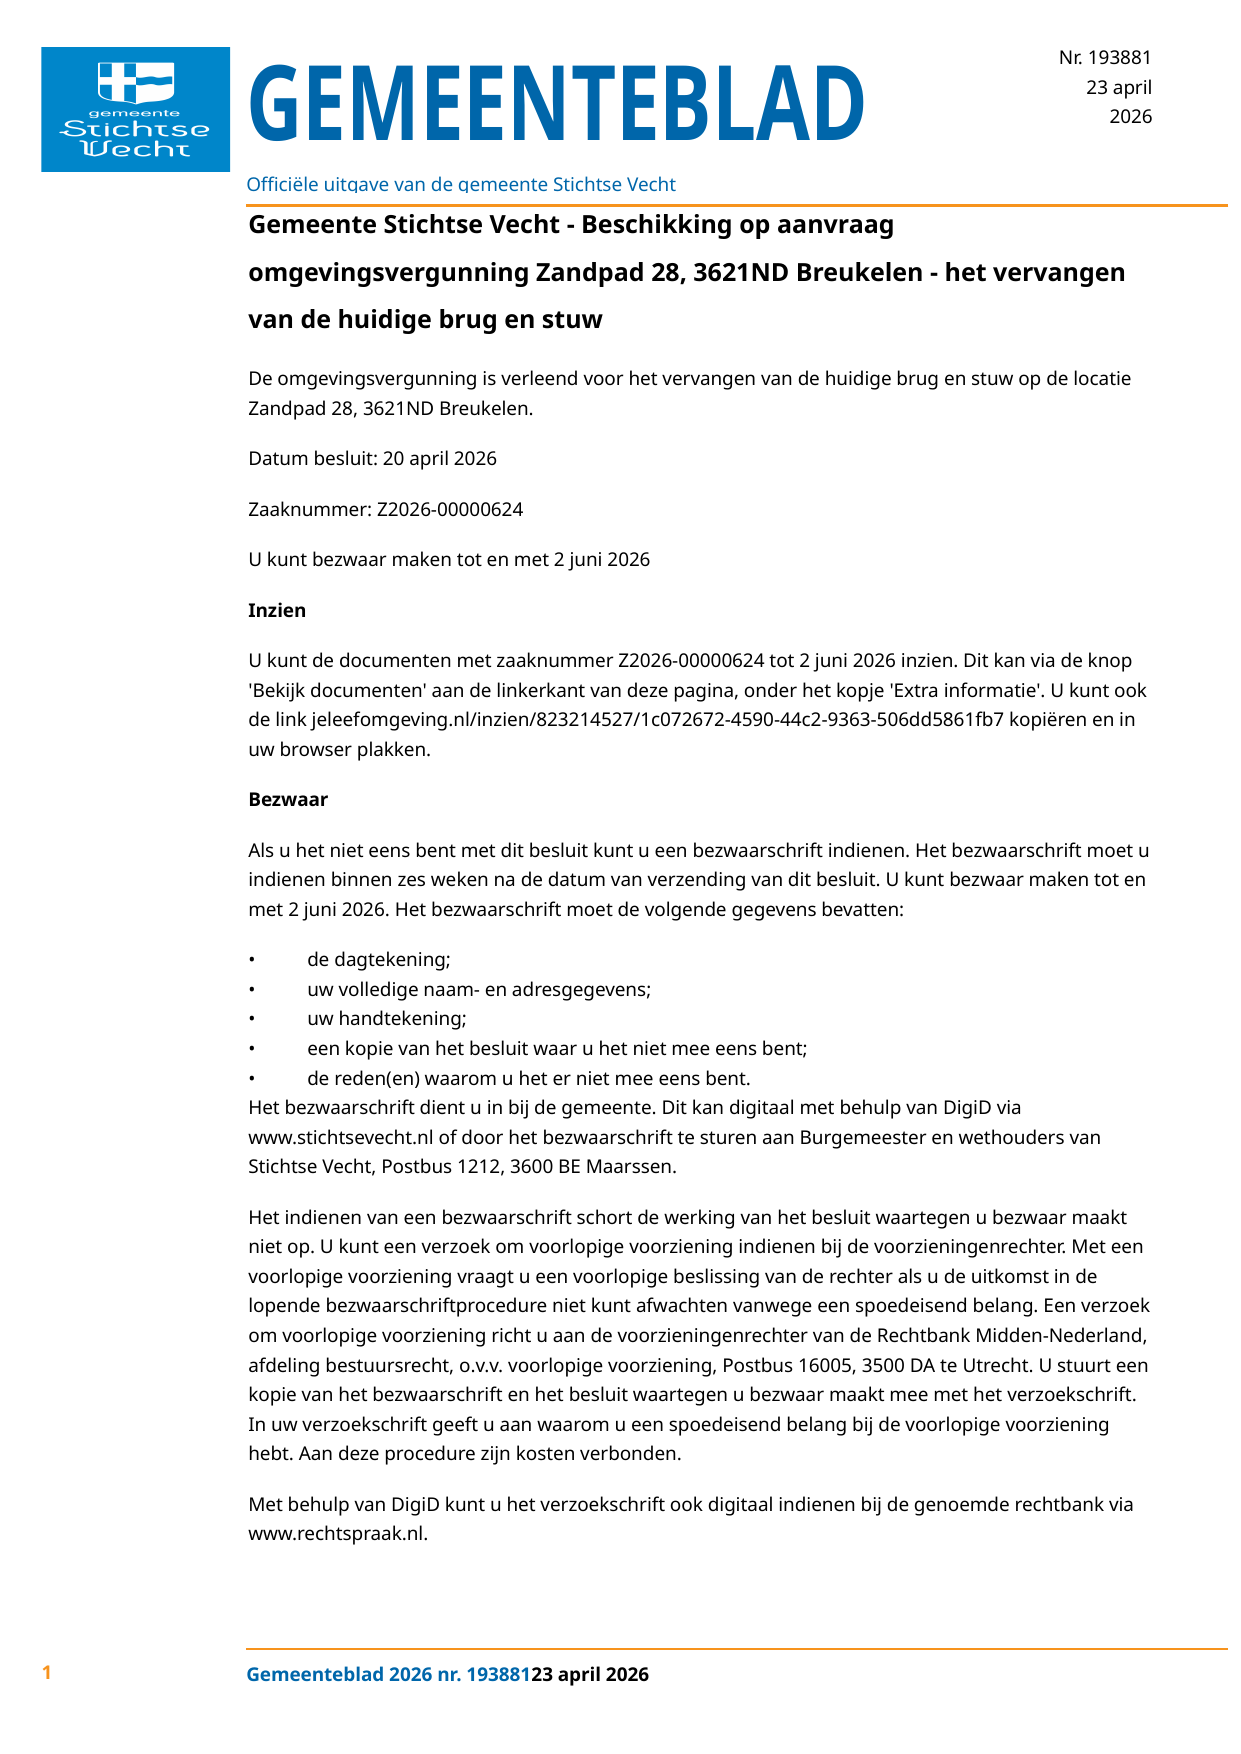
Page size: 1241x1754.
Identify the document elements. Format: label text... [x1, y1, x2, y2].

list de dagtekening; [248, 946, 1152, 972]
text Het bezwaarschrift dient u in bij de gemeente. Dit kan digitaal met behulp van DigiD via www.stichtsevecht.nl of door het bezwaarschrift te sturen aan Burgemeester en wethouders van Stichtse Vecht, Postbus 1212, 3600 BE Maarssen. [248, 1094, 1152, 1179]
text Inzien [248, 597, 1152, 622]
picture [137, 63, 174, 103]
text Datum besluit: 20 april 2026 [248, 446, 1152, 471]
text Zaaknummer: Z2026-00000624 [248, 496, 1152, 522]
text Het indienen van een bezwaarschrift schort de werking van het besluit waartegen u bezwaar maakt niet op. U kunt een verzoek om voorlopige voorziening indienen bij de voorzieningenrechter. Met een voorlopige voorziening vraagt u een voorlopige beslissing van de rechter als u de uitkomst in de lopende bezwaarschriftprocedure niet kunt afwachten vanwege een spoedeisend belang. Een verzoek om voorlopige voorziening richt u aan de voorzieningenrechter van de Rechtbank Midden-Nederland, afdeling bestuursrecht, o.v.v. voorlopige voorziening, Postbus 16005, 3500 DA te Utrecht. U stuurt een kopie van het bezwaarschrift en het besluit waartegen u bezwaar maakt mee met het verzoekschrift. In uw verzoekschrift geeft u aan waarom u een spoedeisend belang bij de voorlopige voorziening hebt. Aan deze procedure zijn kosten verbonden. [248, 1204, 1152, 1466]
list uw handtekening; [248, 1006, 1152, 1031]
list de reden(en) waarom u het er niet mee eens bent. [248, 1065, 1152, 1090]
text U kunt bezwaar maken tot en met 2 juni 2026 [248, 546, 1152, 572]
picture [99, 63, 135, 101]
text Als u het niet eens bent met dit besluit kunt u een bezwaarschrift indienen. Het bezwaarschrift moet u indienen binnen zes weken na de datum van verzending van dit besluit. U kunt bezwaar maken tot en met 2 juni 2026. Het bezwaarschrift moet de volgende gegevens bevatten: [248, 837, 1152, 922]
text Bezwaar [248, 786, 1152, 812]
text De omgevingsvergunning is verleend voor het vervangen van de huidige brug en stuw op de locatie Zandpad 28, 3621ND Breukelen. [248, 366, 1152, 421]
text Gemeente Stichtse Vecht - Beschikking op aanvraag omgevingsvergunning Zandpad 28, 3621ND Breukelen - het vervangen van de huidige brug en stuw [248, 207, 1152, 336]
list een kopie van het besluit waar u het niet mee eens bent; [248, 1035, 1152, 1061]
list uw volledige naam- en adresgegevens; [248, 976, 1152, 1002]
text Met behulp van DigiD kunt u het verzoekschrift ook digitaal indienen bij de genoemde rechtbank via www.rechtspraak.nl. [248, 1491, 1152, 1546]
text U kunt de documenten met zaaknummer Z2026-00000624 tot 2 juni 2026 inzien. Dit kan via de knop 'Bekijk documenten' aan de linkerkant van deze pagina, onder het kopje 'Extra informatie'. U kunt ook de link jeleefomgeving.nl/inzien/823214527/1c072672-4590-44c2-9363-506dd5861fb7 kopiëren en in uw browser plakken. [248, 647, 1152, 762]
